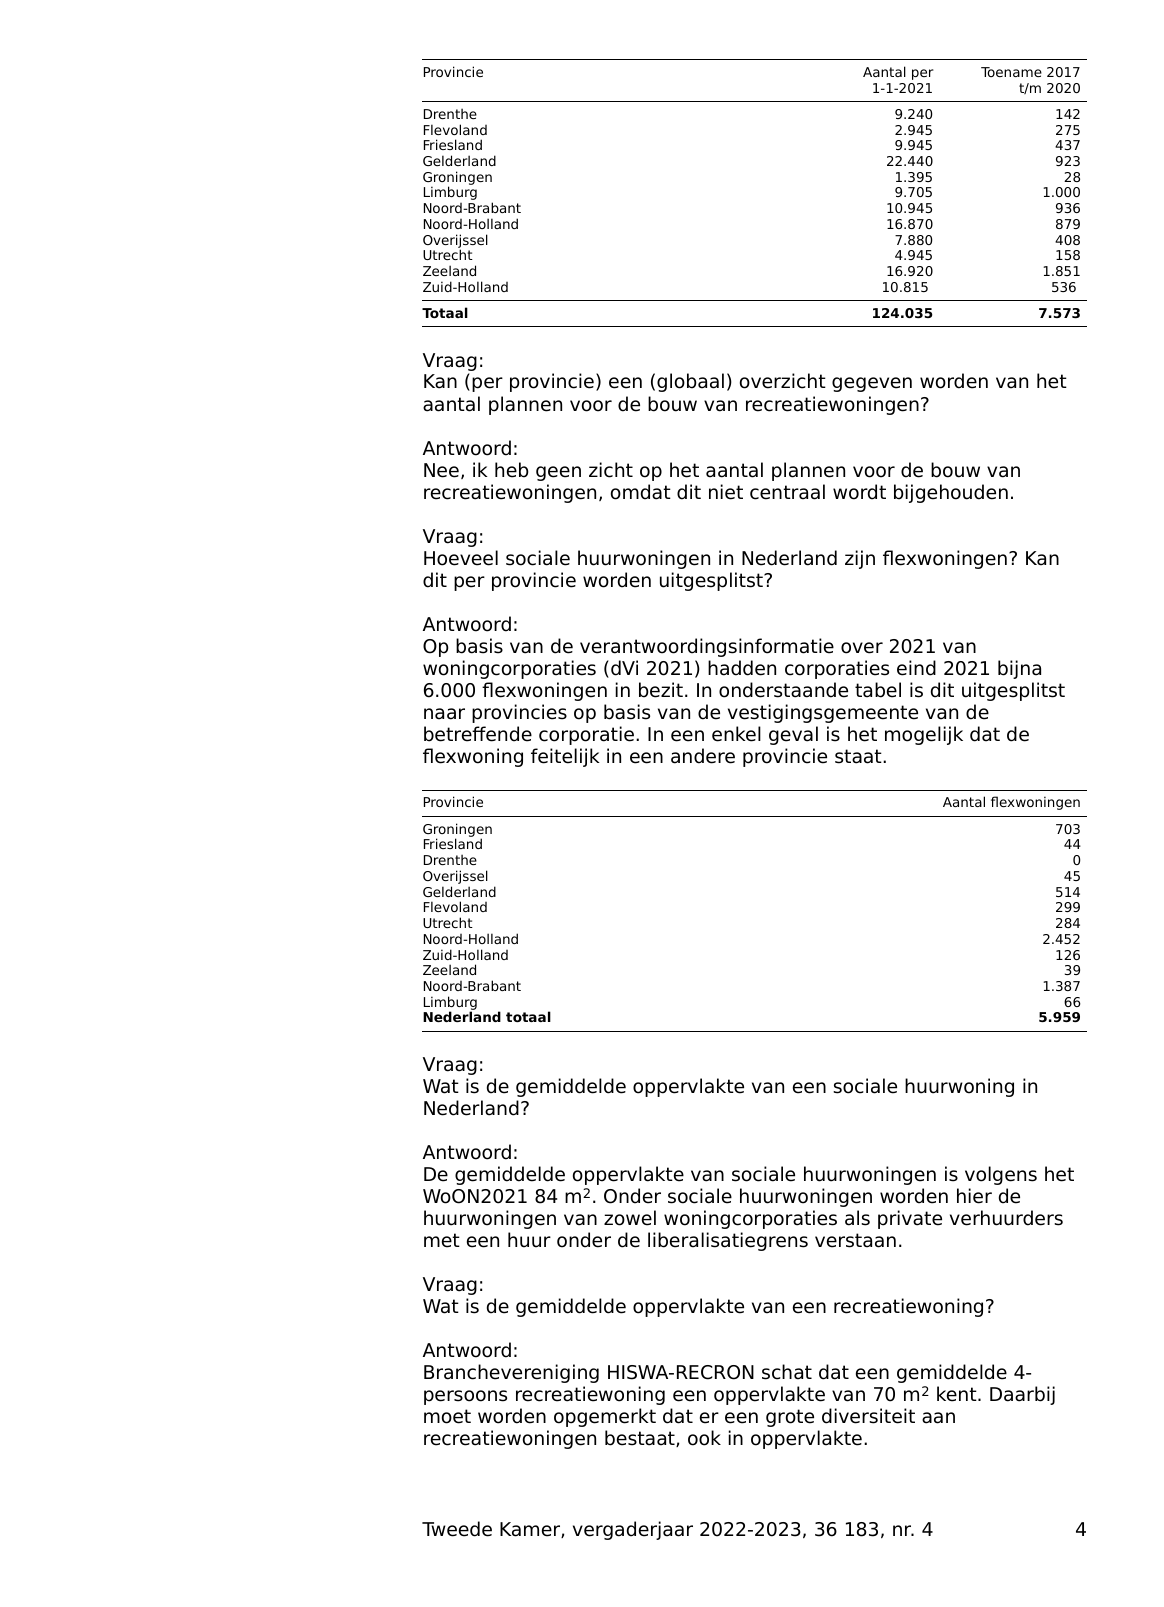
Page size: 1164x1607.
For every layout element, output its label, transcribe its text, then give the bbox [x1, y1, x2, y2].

table_cell 536 [939, 280, 1087, 300]
table_cell 1.395 [791, 170, 939, 185]
table_cell 10.945 [791, 201, 939, 217]
table_cell 142 [939, 102, 1087, 122]
text Hoeveel sociale huurwoningen in Nederland zijn flexwoningen? Kan dit per provincie worden uitgesplitst? [422, 548, 1087, 592]
table_cell Limburg [422, 995, 744, 1010]
text Vraag: [422, 1274, 1087, 1296]
table_cell 158 [939, 248, 1087, 264]
table_cell 514 [744, 884, 1087, 900]
table_header Provincie [422, 791, 744, 816]
table_cell 126 [744, 947, 1087, 963]
table_cell Noord-Holland [422, 932, 744, 947]
table_cell 2.452 [744, 932, 1087, 947]
table_cell Zuid-Holland [422, 947, 744, 963]
table_cell 879 [939, 217, 1087, 232]
text Antwoord: [422, 614, 1087, 636]
table_cell Gelderland [422, 884, 744, 900]
table_cell 7.880 [791, 233, 939, 248]
table_cell 9.705 [791, 185, 939, 201]
table_cell Totaal [422, 301, 791, 326]
table_cell Zeeland [422, 264, 791, 280]
table_cell 9.945 [791, 138, 939, 154]
table_cell Gelderland [422, 154, 791, 169]
text Wat is de gemiddelde oppervlakte van een recreatiewoning? [422, 1296, 1087, 1318]
table_cell 275 [939, 123, 1087, 138]
table_cell 2.945 [791, 123, 939, 138]
table_cell Noord-Brabant [422, 979, 744, 994]
table_cell 16.920 [791, 264, 939, 280]
table_cell 284 [744, 916, 1087, 932]
table_cell 408 [939, 233, 1087, 248]
table_cell 1.851 [939, 264, 1087, 280]
table_cell 16.870 [791, 217, 939, 232]
table_cell Flevoland [422, 900, 744, 916]
table_cell Drenthe [422, 853, 744, 869]
table_cell Overijssel [422, 233, 791, 248]
table_header Aantal per 1-1-2021 [791, 60, 939, 101]
text Op basis van de verantwoordingsinformatie over 2021 van woningcorporaties (dVi 2021) hadden corporaties eind 2021 bijna 6.000 flexwoningen in bezit. In onderstaande tabel is dit uitgesplitst naar provincies op basis van de vestigingsgemeente van de betreffende corporatie. In een enkel geval is het mogelijk dat de flexwoning feitelijk in een andere provincie staat. [422, 636, 1087, 768]
table_header Toename 2017 t/m 2020 [939, 60, 1087, 101]
table_cell Limburg [422, 185, 791, 201]
table_cell 7.573 [939, 301, 1087, 326]
table_cell Flevoland [422, 123, 791, 138]
text Wat is de gemiddelde oppervlakte van een sociale huurwoning in Nederland? [422, 1076, 1087, 1120]
table_cell Overijssel [422, 869, 744, 884]
table_cell Groningen [422, 170, 791, 185]
table_cell 39 [744, 963, 1087, 979]
table_cell Zuid-Holland [422, 280, 791, 300]
table_cell 28 [939, 170, 1087, 185]
table_cell 10.815 [791, 280, 939, 300]
table_cell Groningen [422, 817, 744, 837]
table_cell 4.945 [791, 248, 939, 264]
table_cell 66 [744, 995, 1087, 1010]
table_cell Drenthe [422, 102, 791, 122]
table_cell 0 [744, 853, 1087, 869]
table_cell 299 [744, 900, 1087, 916]
table_cell Friesland [422, 837, 744, 853]
table_cell Noord-Holland [422, 217, 791, 232]
table_cell 45 [744, 869, 1087, 884]
table_cell Zeeland [422, 963, 744, 979]
table_cell Nederland totaal [422, 1010, 744, 1031]
text Vraag: [422, 1054, 1087, 1076]
table_cell Friesland [422, 138, 791, 154]
table_cell 22.440 [791, 154, 939, 169]
text Antwoord: [422, 438, 1087, 459]
table_cell 44 [744, 837, 1087, 853]
text Vraag: [422, 526, 1087, 548]
table_cell 5.959 [744, 1010, 1087, 1031]
table_cell Utrecht [422, 248, 791, 264]
table_cell 1.387 [744, 979, 1087, 994]
table_header Aantal flexwoningen [744, 791, 1087, 816]
table_cell Utrecht [422, 916, 744, 932]
table_cell 1.000 [939, 185, 1087, 201]
text De gemiddelde oppervlakte van sociale huurwoningen is volgens het WoON2021 84 m2. Onder sociale huurwoningen worden hier de huurwoningen van zowel woningcorporaties als private verhuurders met een huur onder de liberalisatiegrens verstaan. [422, 1164, 1087, 1252]
table_cell 923 [939, 154, 1087, 169]
text Antwoord: [422, 1340, 1087, 1362]
table_cell 9.240 [791, 102, 939, 122]
text Nee, ik heb geen zicht op het aantal plannen voor de bouw van recreatiewoningen, omdat dit niet centraal wordt bijgehouden. [422, 459, 1087, 503]
table_cell 703 [744, 817, 1087, 837]
text Kan (per provincie) een (globaal) overzicht gegeven worden van het aantal plannen voor de bouw van recreatiewoningen? [422, 371, 1087, 415]
table_cell 124.035 [791, 301, 939, 326]
table_cell 437 [939, 138, 1087, 154]
table_header Provincie [422, 60, 791, 101]
table_cell Noord-Brabant [422, 201, 791, 217]
text Vraag: [422, 349, 1087, 371]
text Branchevereniging HISWA-RECRON schat dat een gemiddelde 4-persoons recreatiewoning een oppervlakte van 70 m2 kent. Daarbij moet worden opgemerkt dat er een grote diversiteit aan recreatiewoningen bestaat, ook in oppervlakte. [422, 1362, 1087, 1450]
text Antwoord: [422, 1142, 1087, 1164]
table_cell 936 [939, 201, 1087, 217]
